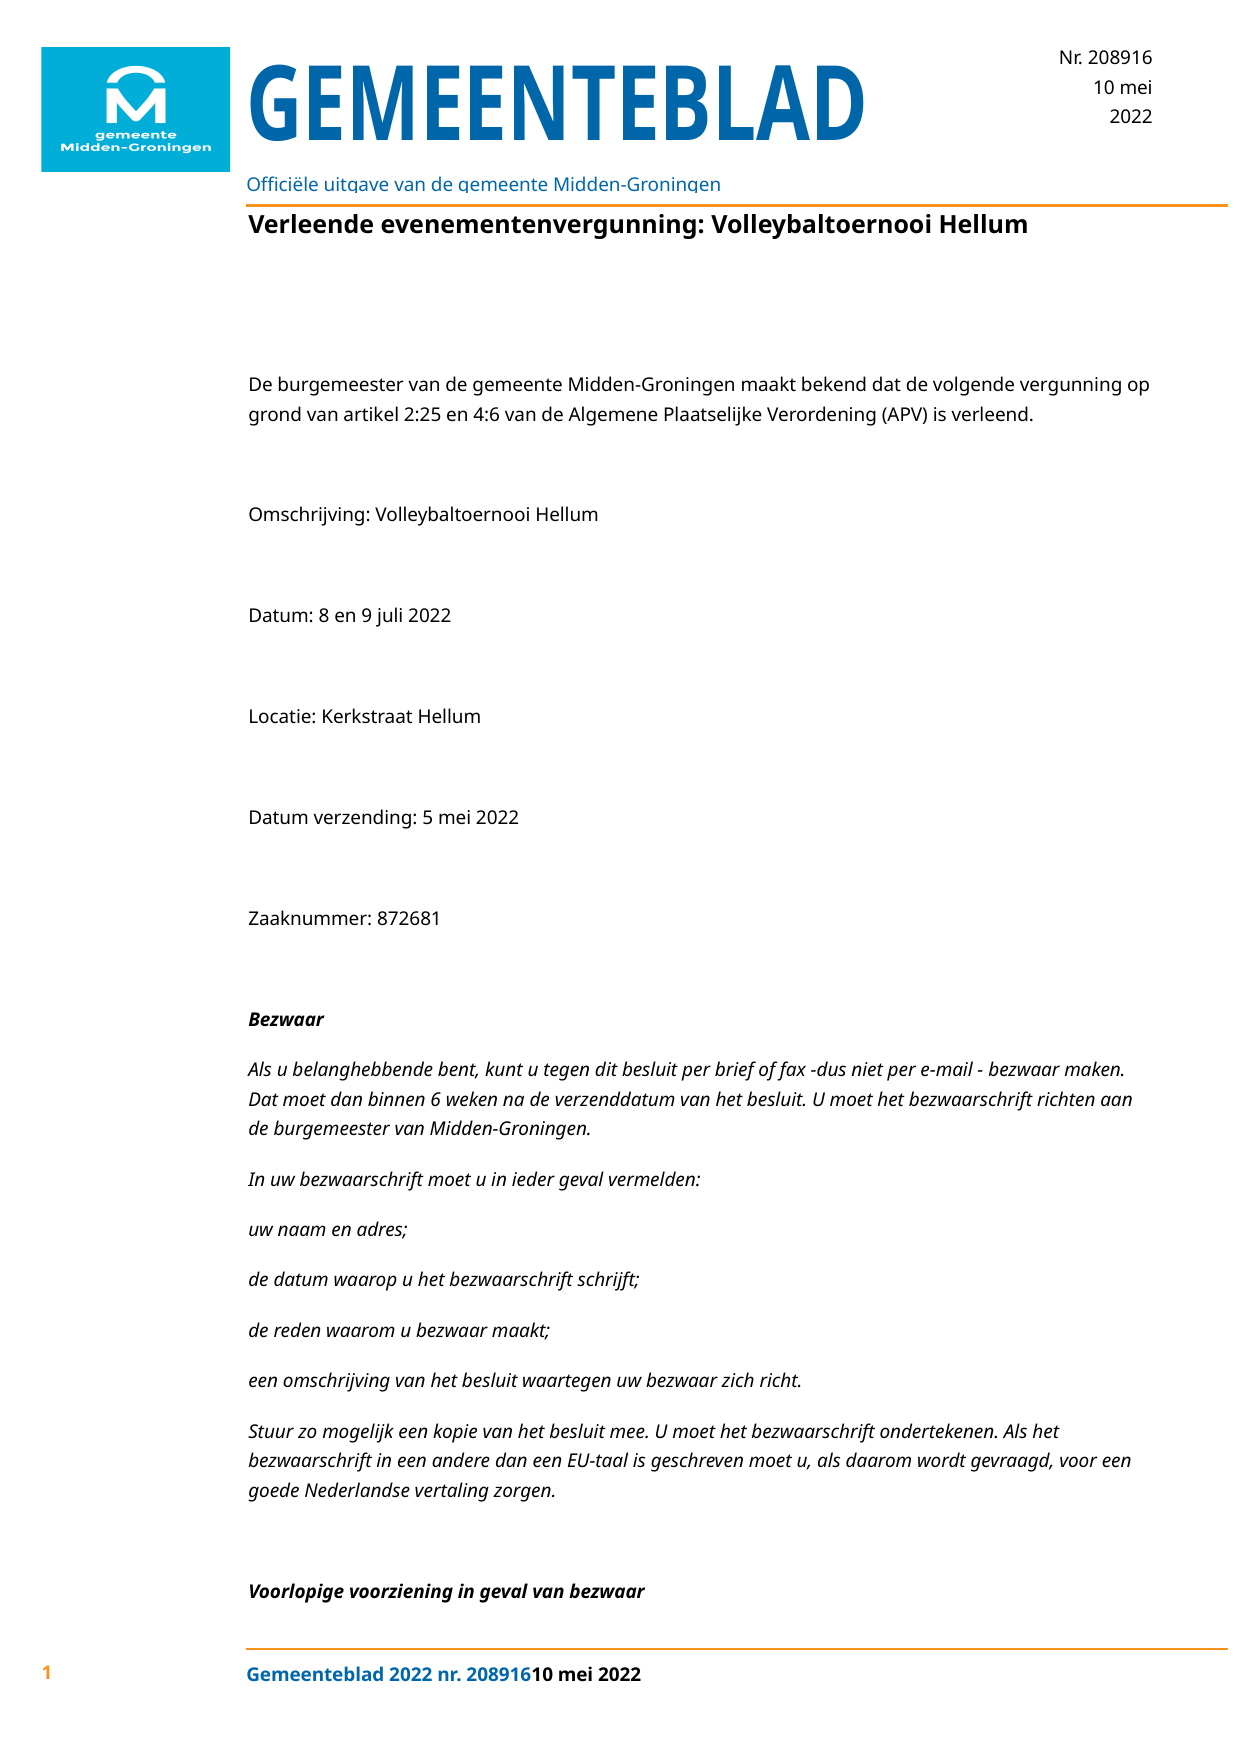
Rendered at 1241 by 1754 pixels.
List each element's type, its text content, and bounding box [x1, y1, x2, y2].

text een omschrijving van het besluit waartegen uw bezwaar zich richt. [248, 1367, 1152, 1393]
text de datum waarop u het bezwaarschrift schrijft; [248, 1267, 1152, 1292]
picture [107, 89, 165, 122]
text Stuur zo mogelijk een kopie van het besluit mee. U moet het bezwaarschrift ondertekenen. Als het bezwaarschrift in een andere dan een EU-taal is geschreven moet u, als daarom wordt gevraagd, voor een goede Nederlandse vertaling zorgen. [248, 1418, 1152, 1503]
text Bezwaar [248, 1006, 1152, 1031]
text Datum: 8 en 9 juli 2022 [248, 602, 1152, 628]
text Als u belanghebbende bent, kunt u tegen dit besluit per brief of fax -dus niet per e-mail - bezwaar maken. Dat moet dan binnen 6 weken na de verzenddatum van het besluit. U moet het bezwaarschrift richten aan de burgemeester van Midden-Groningen. [248, 1056, 1152, 1141]
text Verleende evenementenvergunning: Volleybaltoernooi Hellum [248, 207, 1152, 241]
text Locatie: Kerkstraat Hellum [248, 703, 1152, 729]
picture [184, 146, 190, 153]
picture [108, 66, 164, 82]
text Datum verzending: 5 mei 2022 [248, 804, 1152, 830]
text Voorlopige voorziening in geval van bezwaar [248, 1578, 1152, 1603]
text In uw bezwaarschrift moet u in ieder geval vermelden: [248, 1166, 1152, 1191]
text De burgemeester van de gemeente Midden-Groningen maakt bekend dat de volgende vergunning op grond van artikel 2:25 en 4:6 van de Algemene Plaatselijke Verordening (APV) is verleend. [248, 371, 1152, 426]
text Zaaknummer: 872681 [248, 905, 1152, 931]
text Omschrijving: Volleybaltoernooi Hellum [248, 502, 1152, 527]
text de reden waarom u bezwaar maakt; [248, 1317, 1152, 1343]
text uw naam en adres; [248, 1216, 1152, 1242]
